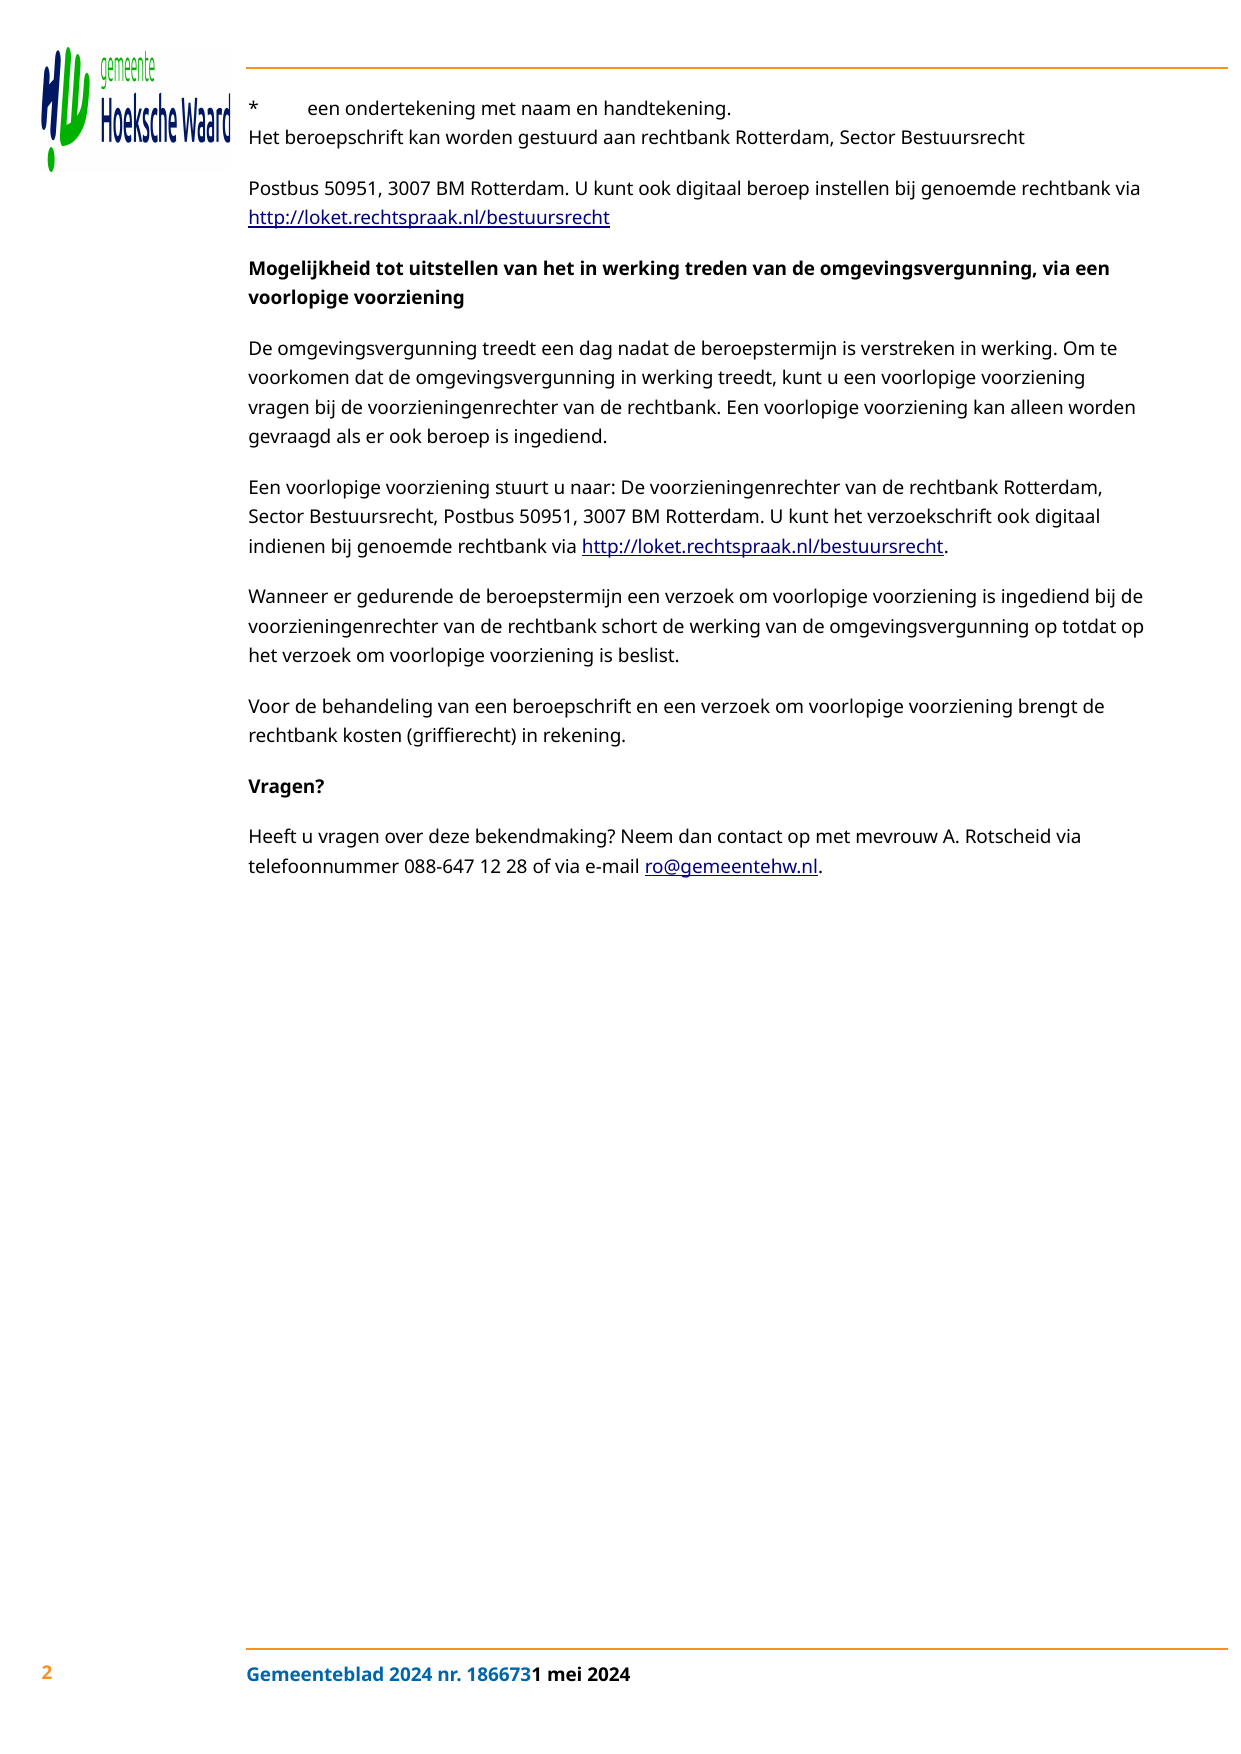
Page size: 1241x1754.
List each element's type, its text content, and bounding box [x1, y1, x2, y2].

text Mogelijkheid tot uitstellen van het in werking treden van de omgevingsvergunning, via een voorlopige voorziening [248, 255, 1152, 310]
text De omgevingsvergunning treedt een dag nadat de beroepstermijn is verstreken in werking. Om te voorkomen dat de omgevingsvergunning in werking treedt, kunt u een voorlopige voorziening vragen bij de voorzieningenrechter van de rechtbank. Een voorlopige voorziening kan alleen worden gevraagd als er ook beroep is ingediend. [248, 335, 1152, 449]
picture [41, 47, 231, 172]
text Een voorlopige voorziening stuurt u naar: De voorzieningenrechter van de rechtbank Rotterdam, Sector Bestuursrecht, Postbus 50951, 3007 BM Rotterdam. U kunt het verzoekschrift ook digitaal indienen bij genoemde rechtbank via http://loket.rechtspraak.nl/bestuursrecht. [248, 474, 1152, 559]
text Wanneer er gedurende de beroepstermijn een verzoek om voorlopige voorziening is ingediend bij de voorzieningenrechter van de rechtbank schort de werking van de omgevingsvergunning op totdat op het verzoek om voorlopige voorziening is beslist. [248, 583, 1152, 668]
text Voor de behandeling van een beroepschrift en een verzoek om voorlopige voorziening brengt de rechtbank kosten (griffierecht) in rekening. [248, 693, 1152, 748]
text Het beroepschrift kan worden gestuurd aan rechtbank Rotterdam, Sector Bestuursrecht [248, 124, 1152, 150]
list een ondertekening met naam en handtekening. [248, 95, 1152, 121]
text Heeft u vragen over deze bekendmaking? Neem dan contact op met mevrouw A. Rotscheid via telefoonnummer 088-647 12 28 of via e-mail ro@gemeentehw.nl. [248, 823, 1152, 879]
text Postbus 50951, 3007 BM Rotterdam. U kunt ook digitaal beroep instellen bij genoemde rechtbank via http://loket.rechtspraak.nl/bestuursrecht [248, 175, 1152, 230]
text Vragen? [248, 773, 1152, 799]
